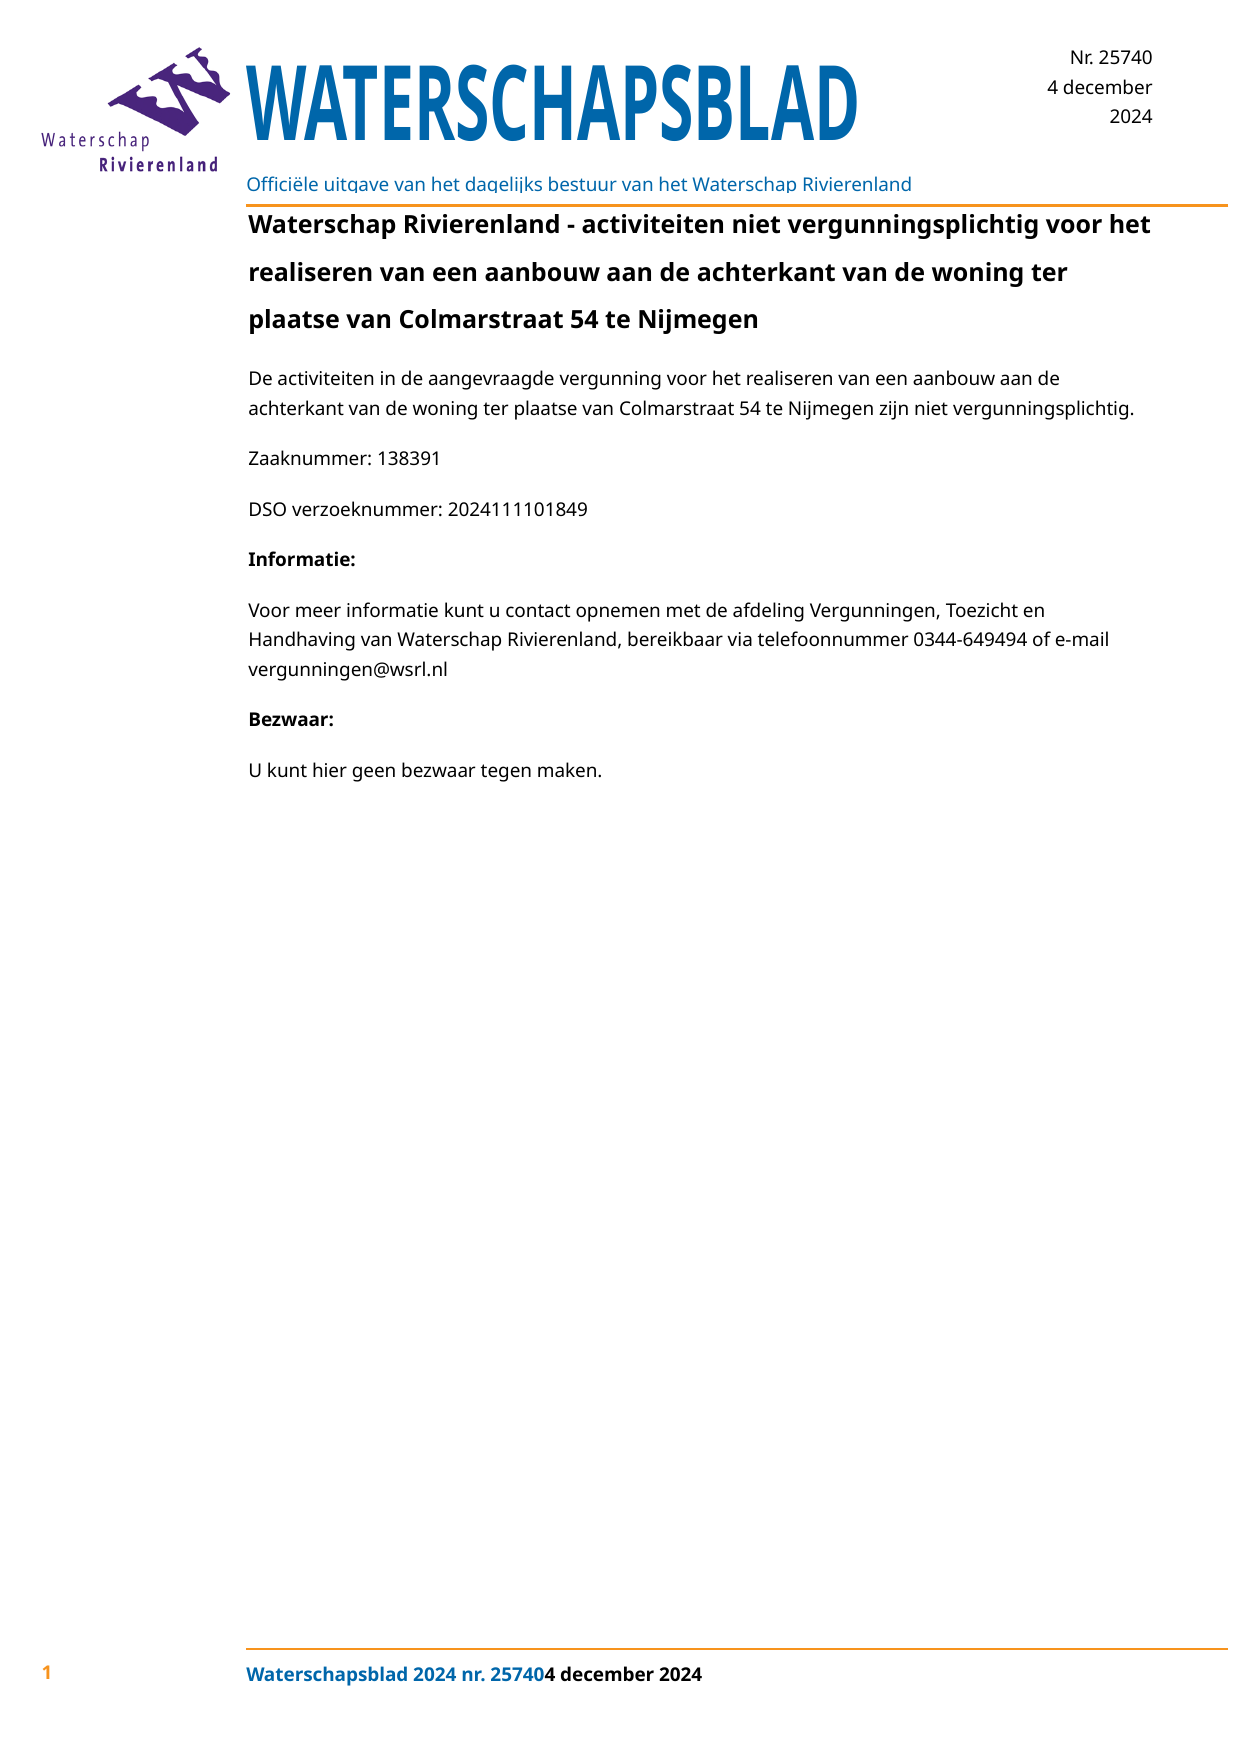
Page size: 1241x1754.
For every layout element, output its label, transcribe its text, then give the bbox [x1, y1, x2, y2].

text U kunt hier geen bezwaar tegen maken. [248, 757, 1152, 782]
picture [41, 47, 231, 172]
text DSO verzoeknummer: 2024111101849 [248, 496, 1152, 522]
text Waterschap Rivierenland - activiteiten niet vergunningsplichtig voor het realiseren van een aanbouw aan de achterkant van de woning ter plaatse van Colmarstraat 54 te Nijmegen [248, 207, 1152, 336]
text Voor meer informatie kunt u contact opnemen met de afdeling Vergunningen, Toezicht en Handhaving van Waterschap Rivierenland, bereikbaar via telefoonnummer 0344-649494 of e-mail vergunningen@wsrl.nl [248, 597, 1152, 682]
text Bezwaar: [248, 706, 1152, 732]
text Zaaknummer: 138391 [248, 446, 1152, 471]
text Informatie: [248, 546, 1152, 572]
text De activiteiten in de aangevraagde vergunning voor het realiseren van een aanbouw aan de achterkant van de woning ter plaatse van Colmarstraat 54 te Nijmegen zijn niet vergunningsplichtig. [248, 366, 1152, 421]
